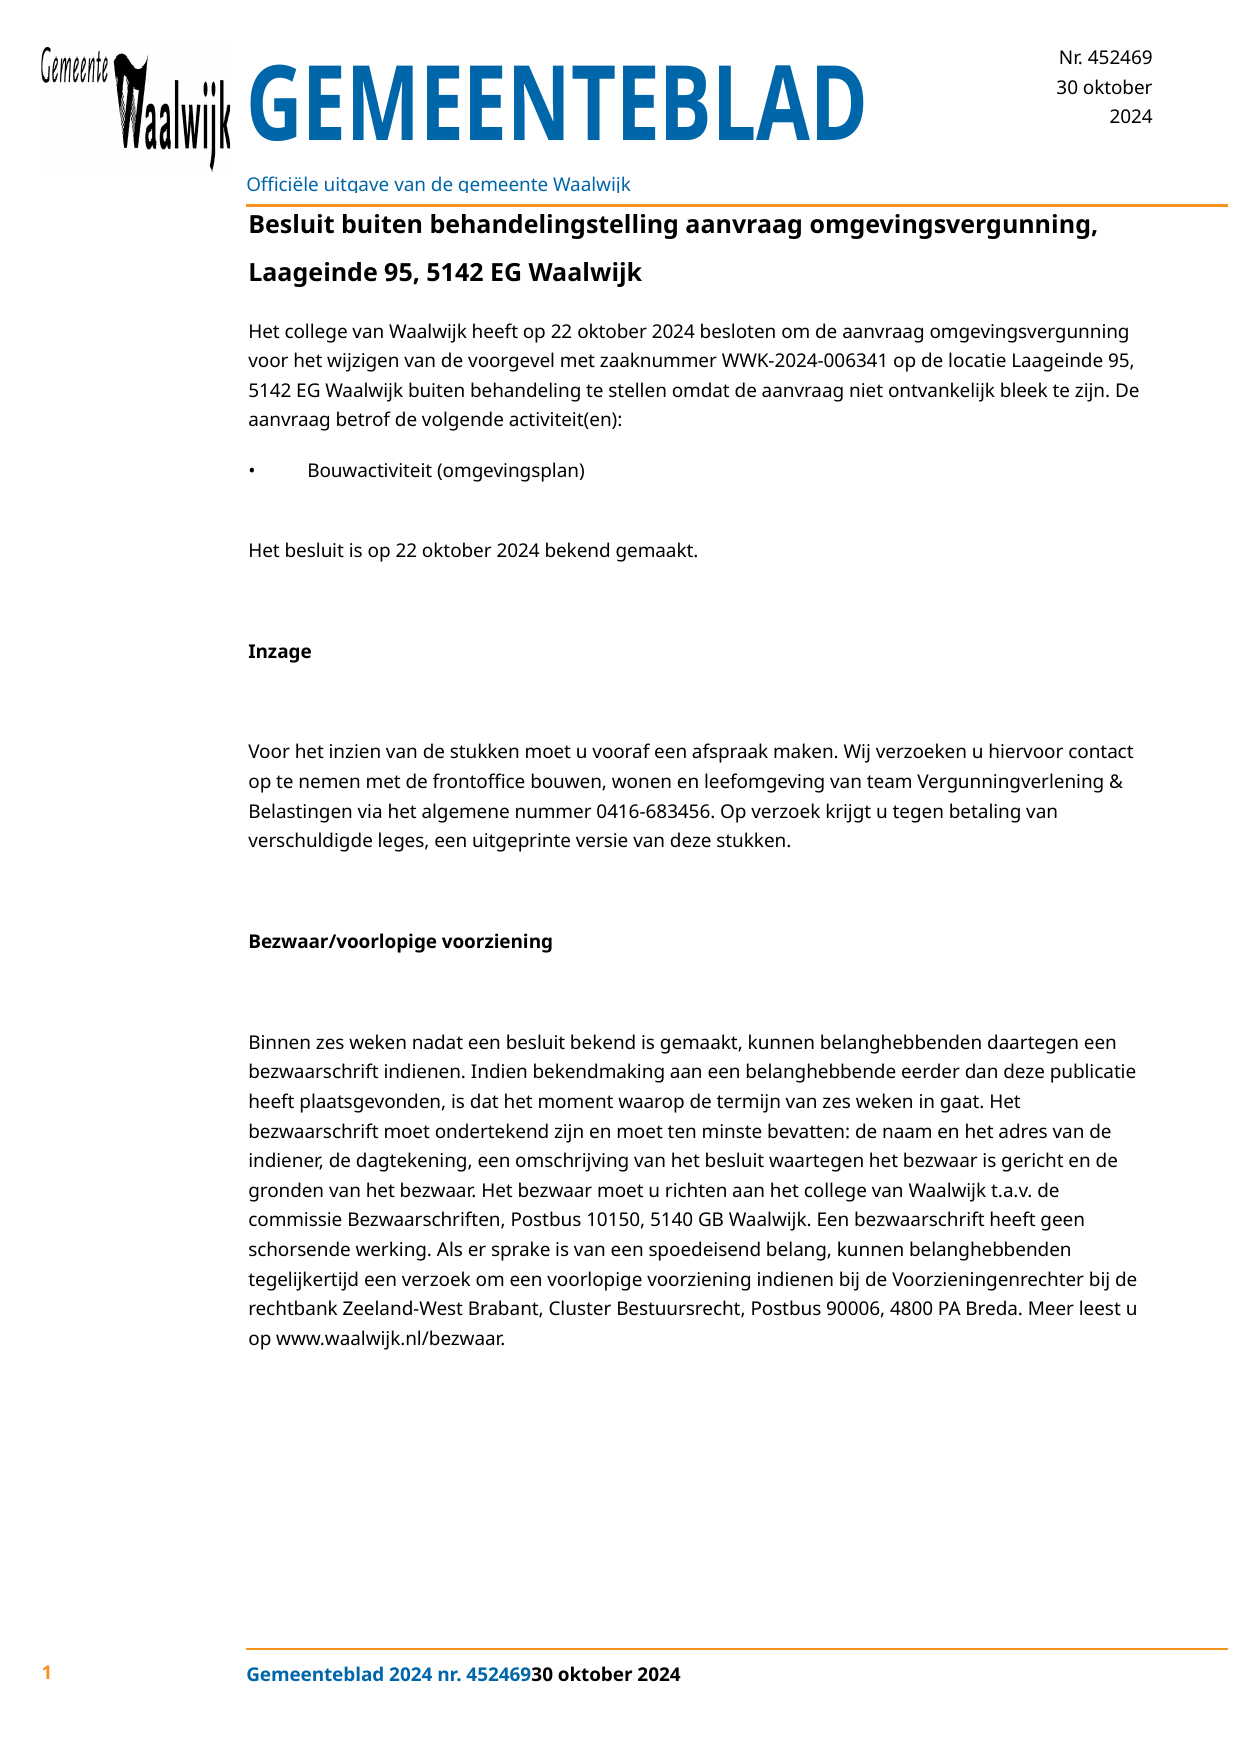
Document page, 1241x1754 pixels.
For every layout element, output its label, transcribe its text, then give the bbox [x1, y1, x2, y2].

text Besluit buiten behandelingstelling aanvraag omgevingsvergunning, Laageinde 95, 5142 EG Waalwijk [248, 207, 1152, 288]
list Bouwactiviteit (omgevingsplan) [248, 457, 1152, 483]
text Het college van Waalwijk heeft op 22 oktober 2024 besloten om de aanvraag omgevingsvergunning voor het wijzigen van de voorgevel met zaaknummer WWK-2024-006341 op de locatie Laageinde 95, 5142 EG Waalwijk buiten behandeling te stellen omdat de aanvraag niet ontvankelijk bleek te zijn. De aanvraag betrof de volgende activiteit(en): [248, 318, 1152, 432]
text Inzage [248, 638, 1152, 664]
text Voor het inzien van de stukken moet u vooraf een afspraak maken. Wij verzoeken u hiervoor contact op te nemen met de frontoffice bouwen, wonen en leefomgeving van team Vergunningverlening & Belastingen via het algemene nummer 0416-683456. Op verzoek krijgt u tegen betaling van verschuldigde leges, een uitgeprinte versie van deze stukken. [248, 739, 1152, 853]
picture [41, 47, 231, 172]
text Binnen zes weken nadat een besluit bekend is gemaakt, kunnen belanghebbenden daartegen een bezwaarschrift indienen. Indien bekendmaking aan een belanghebbende eerder dan deze publicatie heeft plaatsgevonden, is dat het moment waarop de termijn van zes weken in gaat. Het bezwaarschrift moet ondertekend zijn en moet ten minste bevatten: de naam en het adres van de indiener, de dagtekening, een omschrijving van het besluit waartegen het bezwaar is gericht en de gronden van het bezwaar. Het bezwaar moet u richten aan het college van Waalwijk t.a.v. de commissie Bezwaarschriften, Postbus 10150, 5140 GB Waalwijk. Een bezwaarschrift heeft geen schorsende werking. Als er sprake is van een spoedeisend belang, kunnen belanghebbenden tegelijkertijd een verzoek om een voorlopige voorziening indienen bij de Voorzieningenrechter bij de rechtbank Zeeland-West Brabant, Cluster Bestuursrecht, Postbus 90006, 4800 PA Breda. Meer leest u op www.waalwijk.nl/bezwaar. [248, 1029, 1152, 1351]
text Het besluit is op 22 oktober 2024 bekend gemaakt. [248, 537, 1152, 563]
text Bezwaar/voorlopige voorziening [248, 928, 1152, 954]
